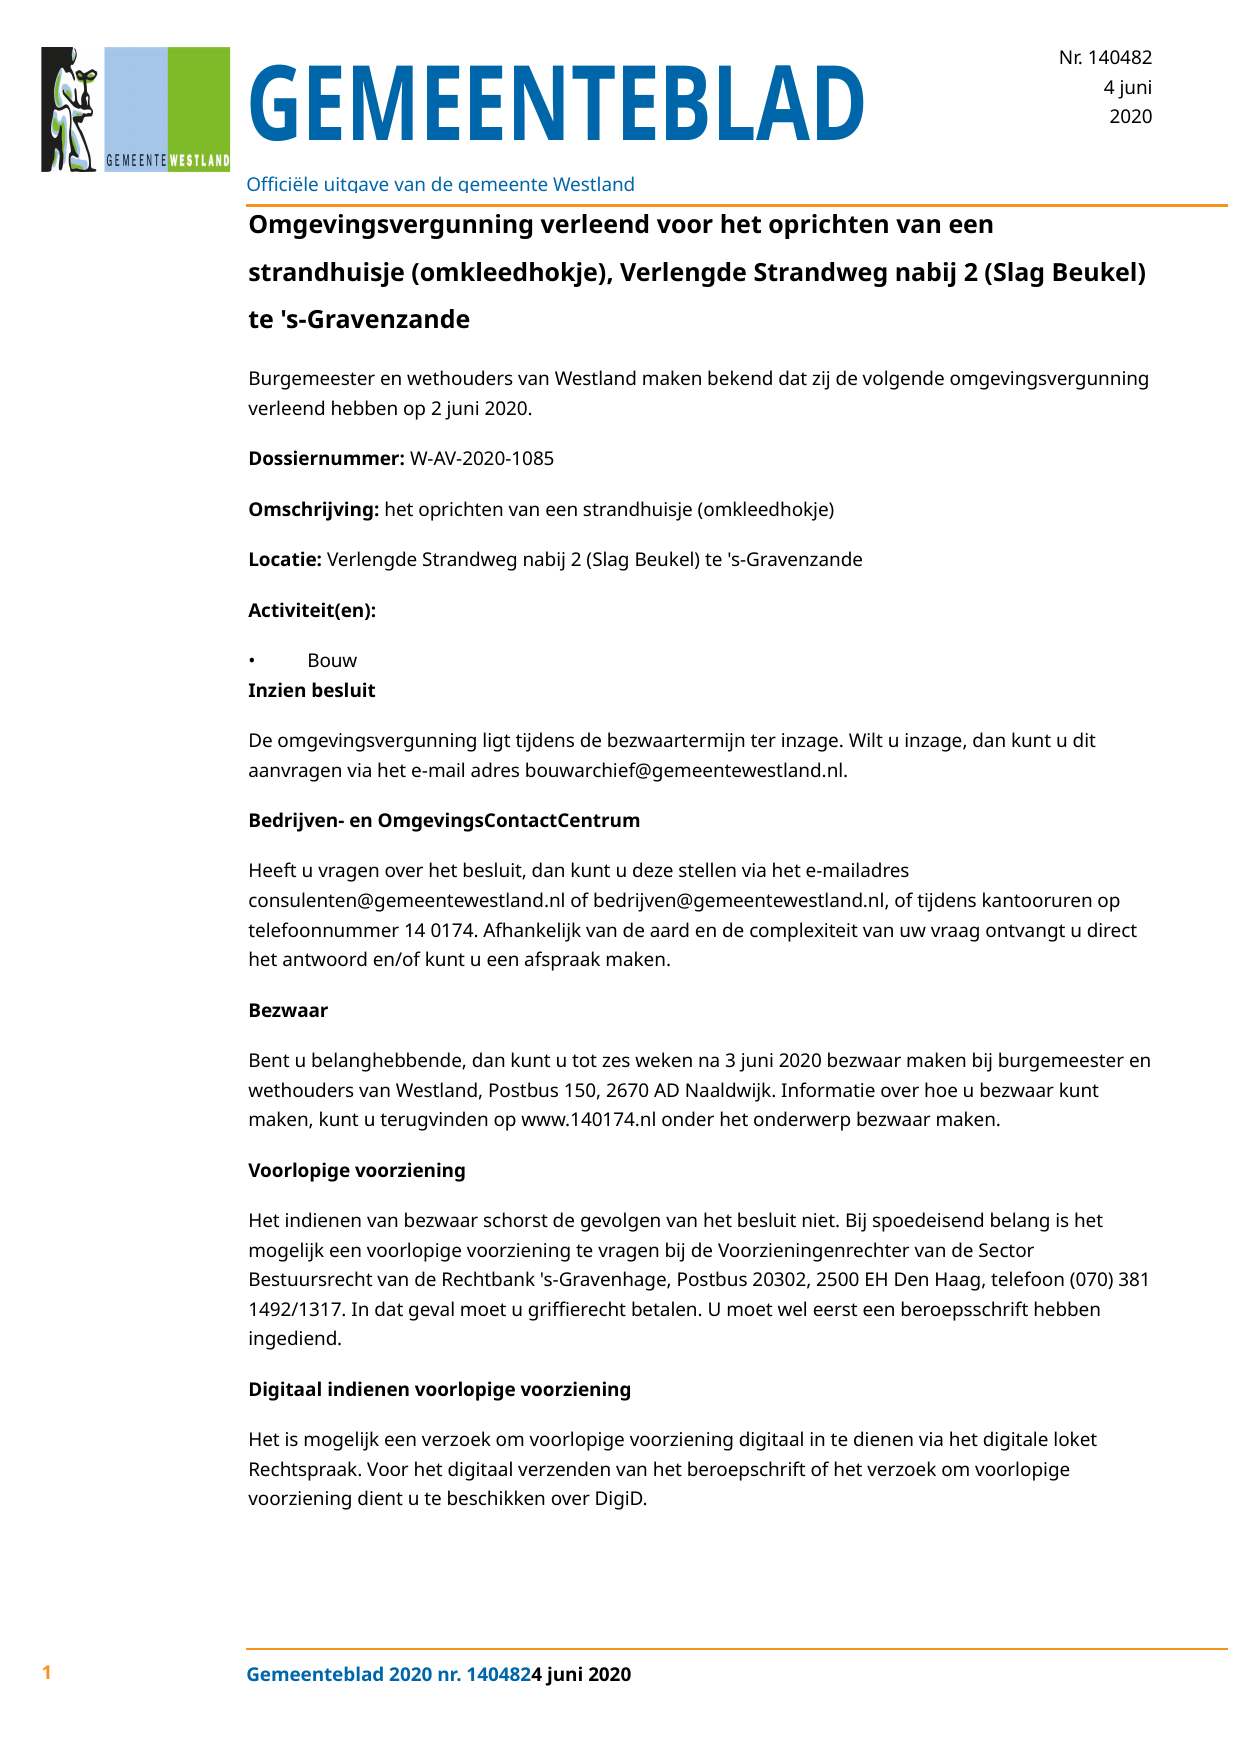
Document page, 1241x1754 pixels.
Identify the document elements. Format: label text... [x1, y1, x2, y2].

text Bent u belanghebbende, dan kunt u tot zes weken na 3 juni 2020 bezwaar maken bij burgemeester en wethouders van Westland, Postbus 150, 2670 AD Naaldwijk. Informatie over hoe u bezwaar kunt maken, kunt u terugvinden op www.140174.nl onder het onderwerp bezwaar maken. [248, 1047, 1152, 1132]
text Activiteit(en): [248, 597, 1152, 622]
text Heeft u vragen over het besluit, dan kunt u deze stellen via het e-mailadres consulenten@gemeentewestland.nl of bedrijven@gemeentewestland.nl, of tijdens kantooruren op telefoonnummer 14 0174. Afhankelijk van de aard en de complexiteit van uw vraag ontvangt u direct het antwoord en/of kunt u een afspraak maken. [248, 858, 1152, 972]
text Inzien besluit [248, 677, 1152, 702]
text Digitaal indienen voorlopige voorziening [248, 1376, 1152, 1402]
text Het indienen van bezwaar schorst de gevolgen van het besluit niet. Bij spoedeisend belang is het mogelijk een voorlopige voorziening te vragen bij de Voorzieningenrechter van de Sector Bestuursrecht van de Rechtbank 's-Gravenhage, Postbus 20302, 2500 EH Den Haag, telefoon (070) 381 1492/1317. In dat geval moet u griffierecht betalen. U moet wel eerst een beroepsschrift hebben ingediend. [248, 1207, 1152, 1351]
text Bedrijven- en OmgevingsContactCentrum [248, 807, 1152, 833]
text Locatie: Verlengde Strandweg nabij 2 (Slag Beukel) te 's-Gravenzande [248, 546, 1152, 572]
picture [41, 47, 231, 172]
text Omgevingsvergunning verleend voor het oprichten van een strandhuisje (omkleedhokje), Verlengde Strandweg nabij 2 (Slag Beukel) te 's-Gravenzande [248, 207, 1152, 336]
text De omgevingsvergunning ligt tijdens de bezwaartermijn ter inzage. Wilt u inzage, dan kunt u dit aanvragen via het e-mail adres bouwarchief@gemeentewestland.nl. [248, 727, 1152, 782]
text Het is mogelijk een verzoek om voorlopige voorziening digitaal in te dienen via het digitale loket Rechtspraak. Voor het digitaal verzenden van het beroepschrift of het verzoek om voorlopige voorziening dient u te beschikken over DigiD. [248, 1426, 1152, 1511]
text Burgemeester en wethouders van Westland maken bekend dat zij de volgende omgevingsvergunning verleend hebben op 2 juni 2020. [248, 366, 1152, 421]
text Bezwaar [248, 997, 1152, 1022]
text Omschrijving: het oprichten van een strandhuisje (omkleedhokje) [248, 496, 1152, 522]
list Bouw [248, 647, 1152, 673]
text Voorlopige voorziening [248, 1157, 1152, 1182]
text Dossiernummer: W-AV-2020-1085 [248, 446, 1152, 471]
